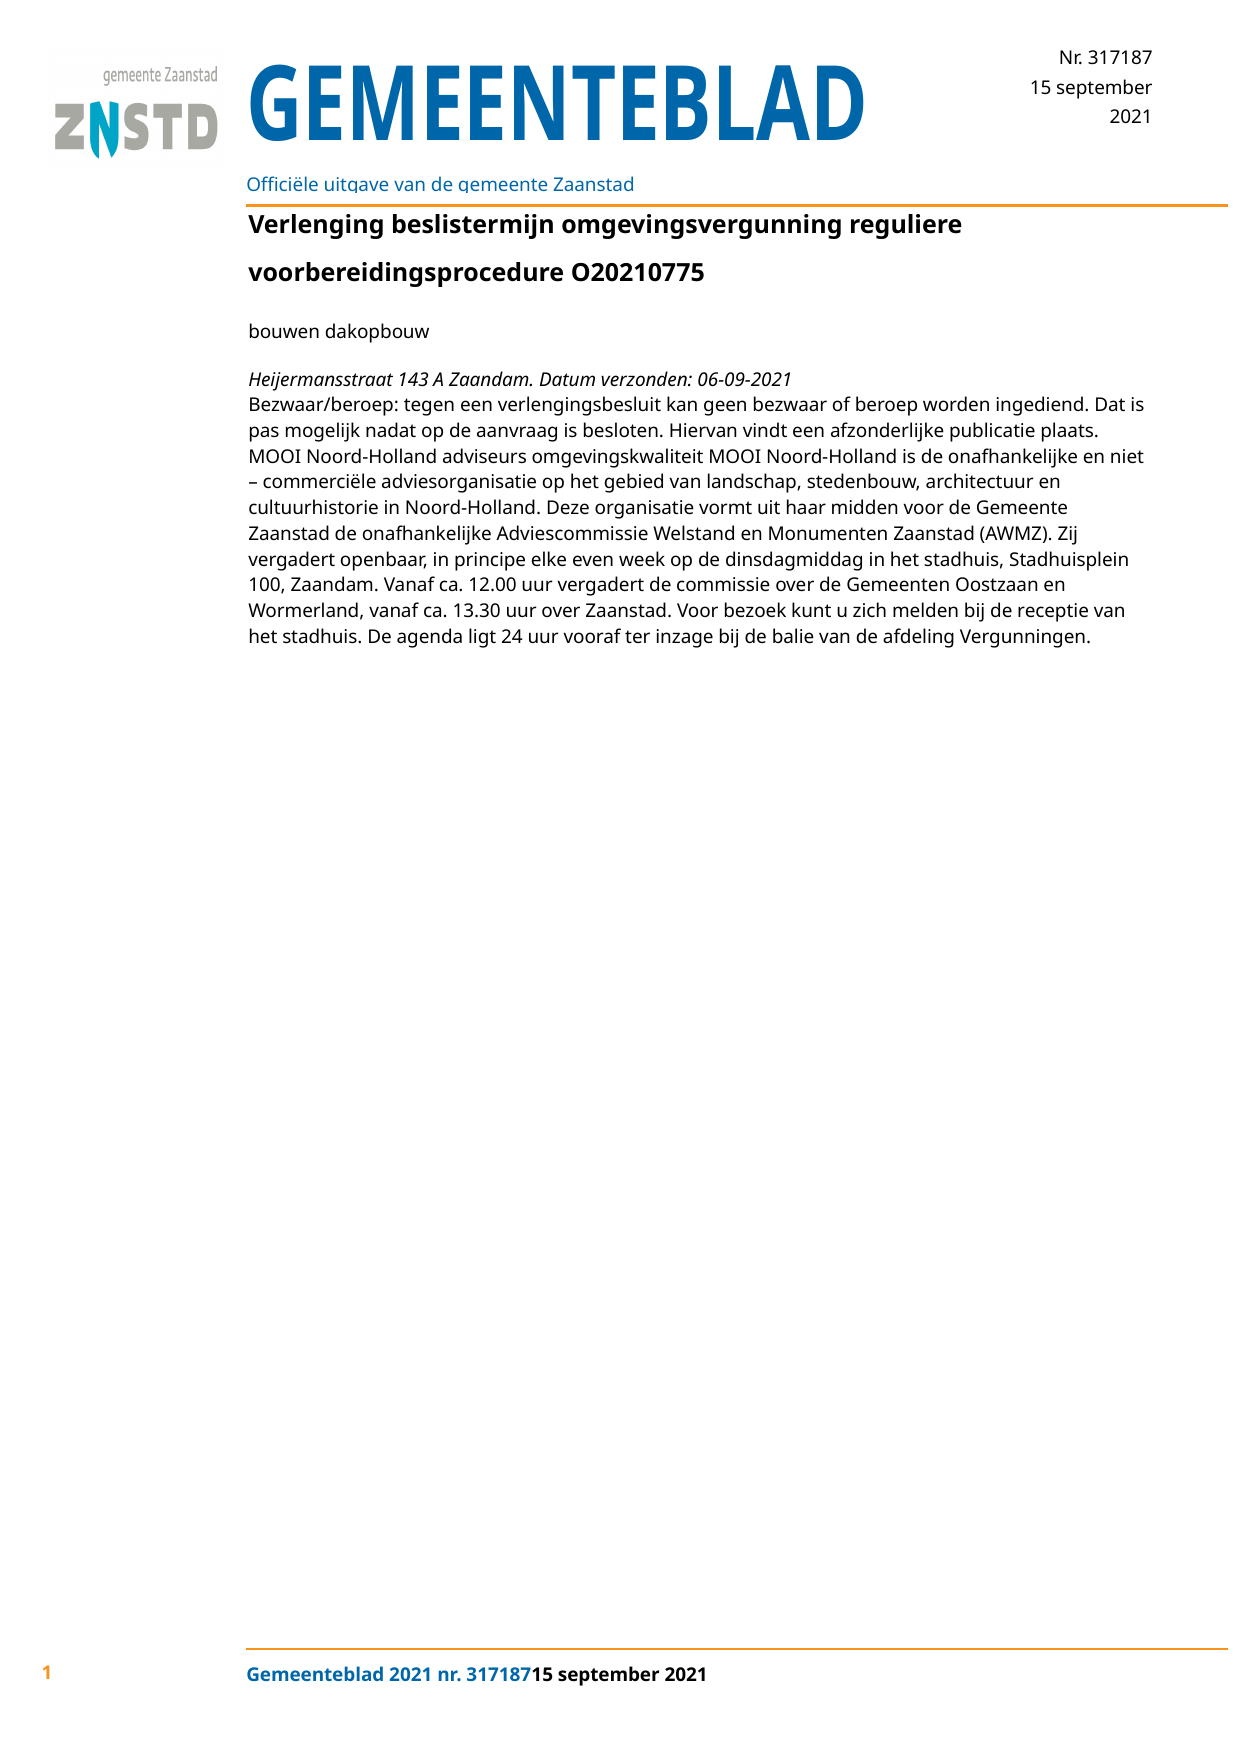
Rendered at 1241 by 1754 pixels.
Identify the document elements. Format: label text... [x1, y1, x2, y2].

picture [41, 47, 231, 172]
text Verlenging beslistermijn omgevingsvergunning reguliere voorbereidingsprocedure O20210775 [248, 207, 1152, 288]
text Heijermansstraat 143 A Zaandam. Datum verzonden: 06-09-2021 [248, 366, 1152, 391]
text Bezwaar/beroep: tegen een verlengingsbesluit kan geen bezwaar of beroep worden ingediend. Dat is pas mogelijk nadat op de aanvraag is besloten. Hiervan vindt een afzonderlijke publicatie plaats. MOOI Noord-Holland adviseurs omgevingskwaliteit MOOI Noord-Holland is de onafhankelijke en niet – commerciële adviesorganisatie op het gebied van landschap, stedenbouw, architectuur en cultuurhistorie in Noord-Holland. Deze organisatie vormt uit haar midden voor de Gemeente Zaanstad de onafhankelijke Adviescommissie Welstand en Monumenten Zaanstad (AWMZ). Zij vergadert openbaar, in principe elke even week op de dinsdagmiddag in het stadhuis, Stadhuisplein 100, Zaandam. Vanaf ca. 12.00 uur vergadert de commissie over de Gemeenten Oostzaan en Wormerland, vanaf ca. 13.30 uur over Zaanstad. Voor bezoek kunt u zich melden bij de receptie van het stadhuis. De agenda ligt 24 uur vooraf ter inzage bij de balie van de afdeling Vergunningen. [248, 391, 1152, 649]
text bouwen dakopbouw [248, 318, 1152, 344]
